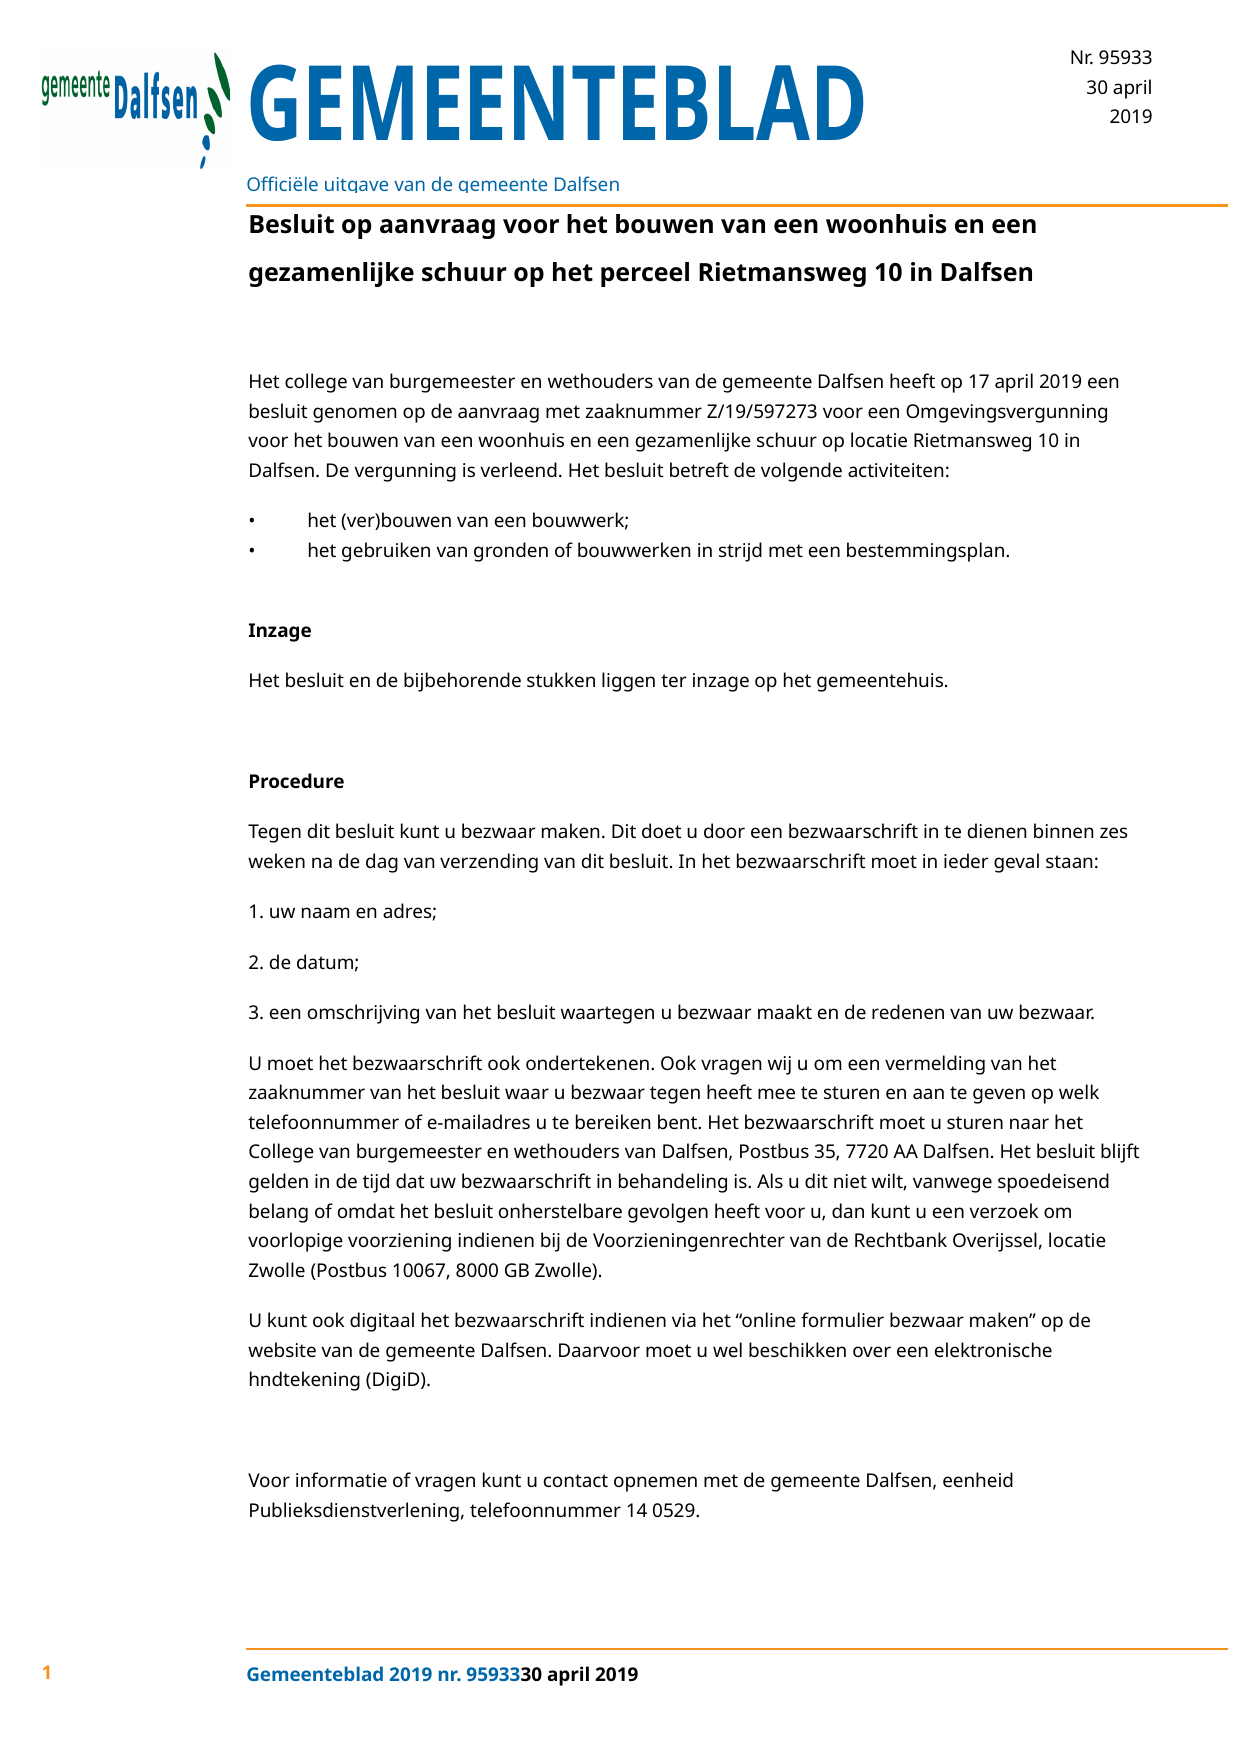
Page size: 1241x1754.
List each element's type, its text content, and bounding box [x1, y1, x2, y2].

text 1. uw naam en adres; [248, 899, 1152, 924]
text Voor informatie of vragen kunt u contact opnemen met de gemeente Dalfsen, eenheid Publieksdienstverlening, telefoonnummer 14 0529. [248, 1467, 1152, 1523]
picture [41, 47, 231, 172]
text 2. de datum; [248, 949, 1152, 975]
text Inzage [248, 617, 1152, 643]
text 3. een omschrijving van het besluit waartegen u bezwaar maakt en de redenen van uw bezwaar. [248, 999, 1152, 1025]
text Besluit op aanvraag voor het bouwen van een woonhuis en een gezamenlijke schuur op het perceel Rietmansweg 10 in Dalfsen [248, 207, 1152, 288]
list het gebruiken van gronden of bouwwerken in strijd met een bestemmingsplan. [248, 537, 1152, 563]
text U moet het bezwaarschrift ook ondertekenen. Ook vragen wij u om een vermelding van het zaaknummer van het besluit waar u bezwaar tegen heeft mee te sturen en aan te geven op welk telefoonnummer of e-mailadres u te bereiken bent. Het bezwaarschrift moet u sturen naar het College van burgemeester en wethouders van Dalfsen, Postbus 35, 7720 AA Dalfsen. Het besluit blijft gelden in de tijd dat uw bezwaarschrift in behandeling is. Als u dit niet wilt, vanwege spoedeisend belang of omdat het besluit onherstelbare gevolgen heeft voor u, dan kunt u een verzoek om voorlopige voorziening indienen bij de Voorzieningenrechter van de Rechtbank Overijssel, locatie Zwolle (Postbus 10067, 8000 GB Zwolle). [248, 1050, 1152, 1283]
text Tegen dit besluit kunt u bezwaar maken. Dit doet u door een bezwaarschrift in te dienen binnen zes weken na de dag van verzending van dit besluit. In het bezwaarschrift moet in ieder geval staan: [248, 819, 1152, 874]
text U kunt ook digitaal het bezwaarschrift indienen via het “online formulier bezwaar maken” op de website van de gemeente Dalfsen. Daarvoor moet u wel beschikken over een elektronische hndtekening (DigiD). [248, 1307, 1152, 1392]
text Het besluit en de bijbehorende stukken liggen ter inzage op het gemeentehuis. [248, 667, 1152, 693]
text Procedure [248, 768, 1152, 794]
text Het college van burgemeester en wethouders van de gemeente Dalfsen heeft op 17 april 2019 een besluit genomen op de aanvraag met zaaknummer Z/19/597273 voor een Omgevingsvergunning voor het bouwen van een woonhuis en een gezamenlijke schuur op locatie Rietmansweg 10 in Dalfsen. De vergunning is verleend. Het besluit betreft de volgende activiteiten: [248, 368, 1152, 483]
list het (ver)bouwen van een bouwwerk; [248, 507, 1152, 533]
